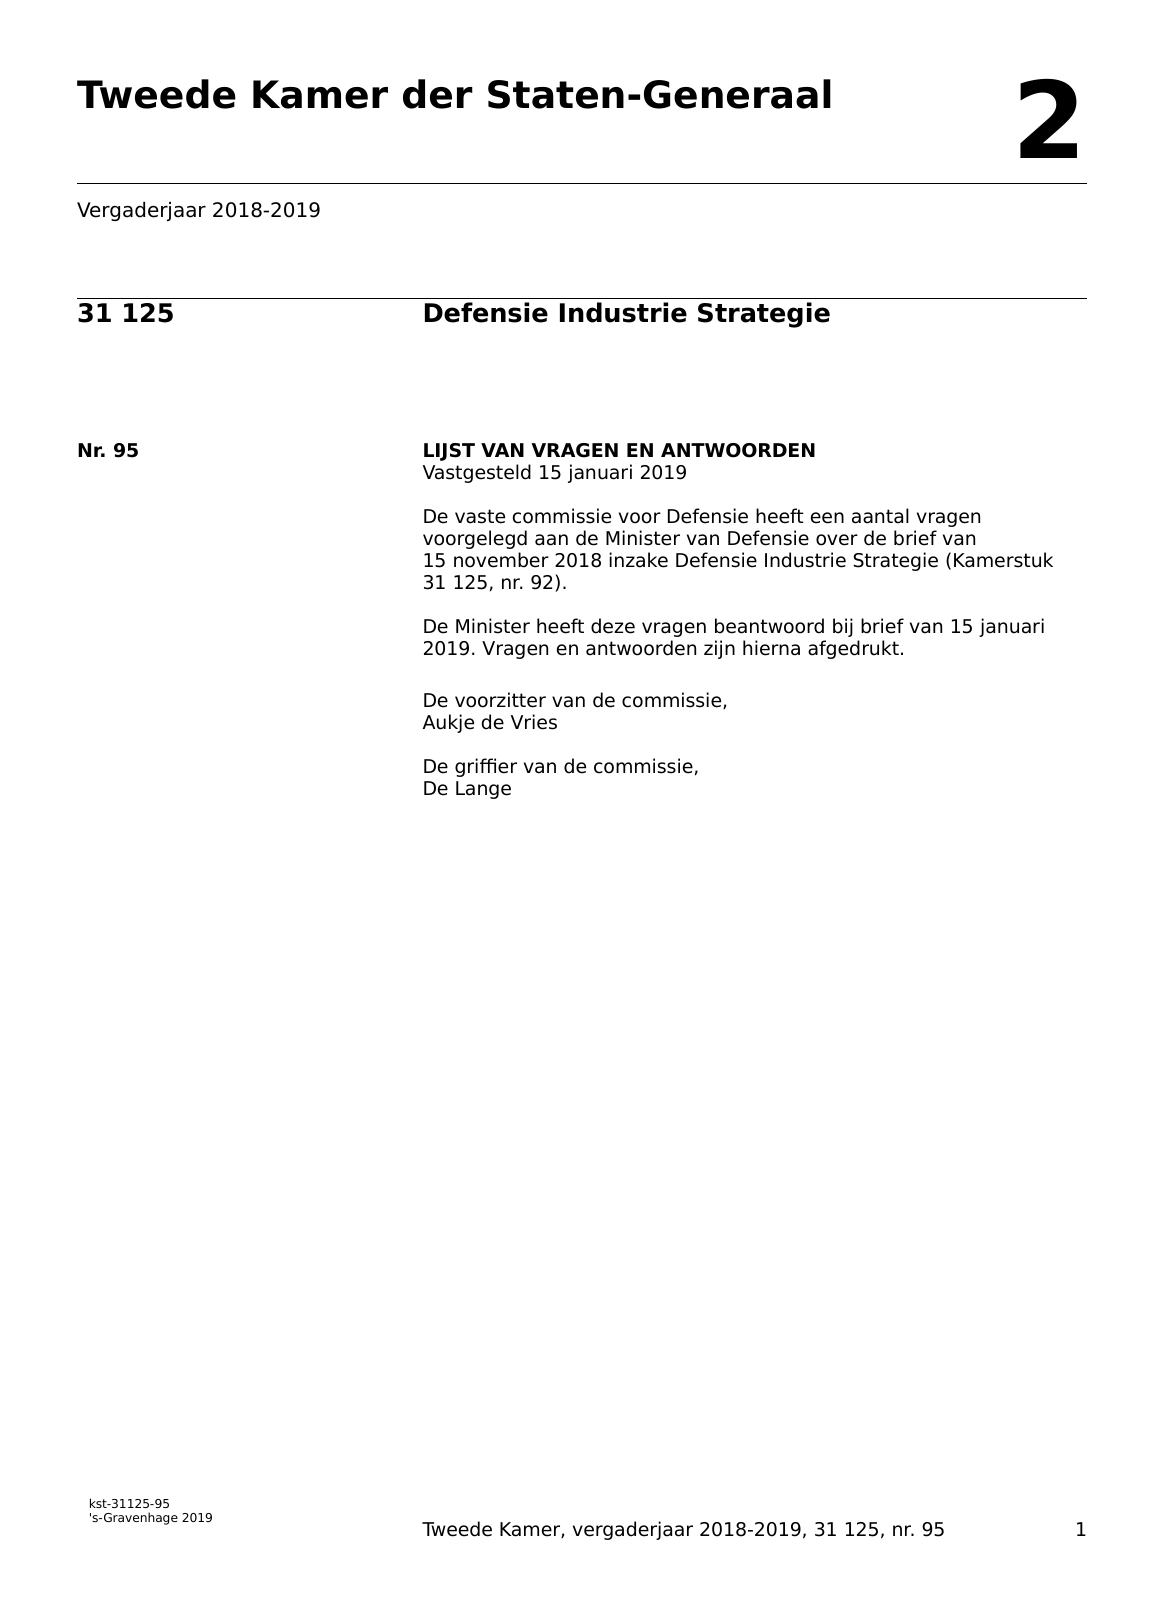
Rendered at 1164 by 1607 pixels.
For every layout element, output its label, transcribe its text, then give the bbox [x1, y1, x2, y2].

subtitle Nr. 95 LIJST VAN VRAGEN EN ANTWOORDEN [77, 440, 1087, 462]
table_header Tweede Kamer der Staten-Generaal [77, 59, 886, 183]
text De Minister heeft deze vragen beantwoord bij brief van 15 januari 2019. Vragen en antwoorden zijn hierna afgedrukt. [422, 616, 1087, 660]
text De vaste commissie voor Defensie heeft een aantal vragen voorgelegd aan de Minister van Defensie over de brief van 15 november 2018 inzake Defensie Industrie Strategie (Kamerstuk 31 125, nr. 92). [422, 506, 1087, 594]
text De voorzitter van de commissie, Aukje de Vries [422, 690, 1087, 734]
text 's-Gravenhage 2019 [88, 1511, 323, 1525]
table_header 2 [886, 59, 1087, 183]
subtitle 31 125 Defensie Industrie Strategie [77, 299, 1087, 329]
table_cell Vergaderjaar 2018-2019 [77, 184, 1087, 298]
text kst-31125-95 [88, 1497, 323, 1511]
text Vastgesteld 15 januari 2019 [422, 462, 1087, 484]
text De griffier van de commissie, De Lange [422, 756, 1087, 800]
